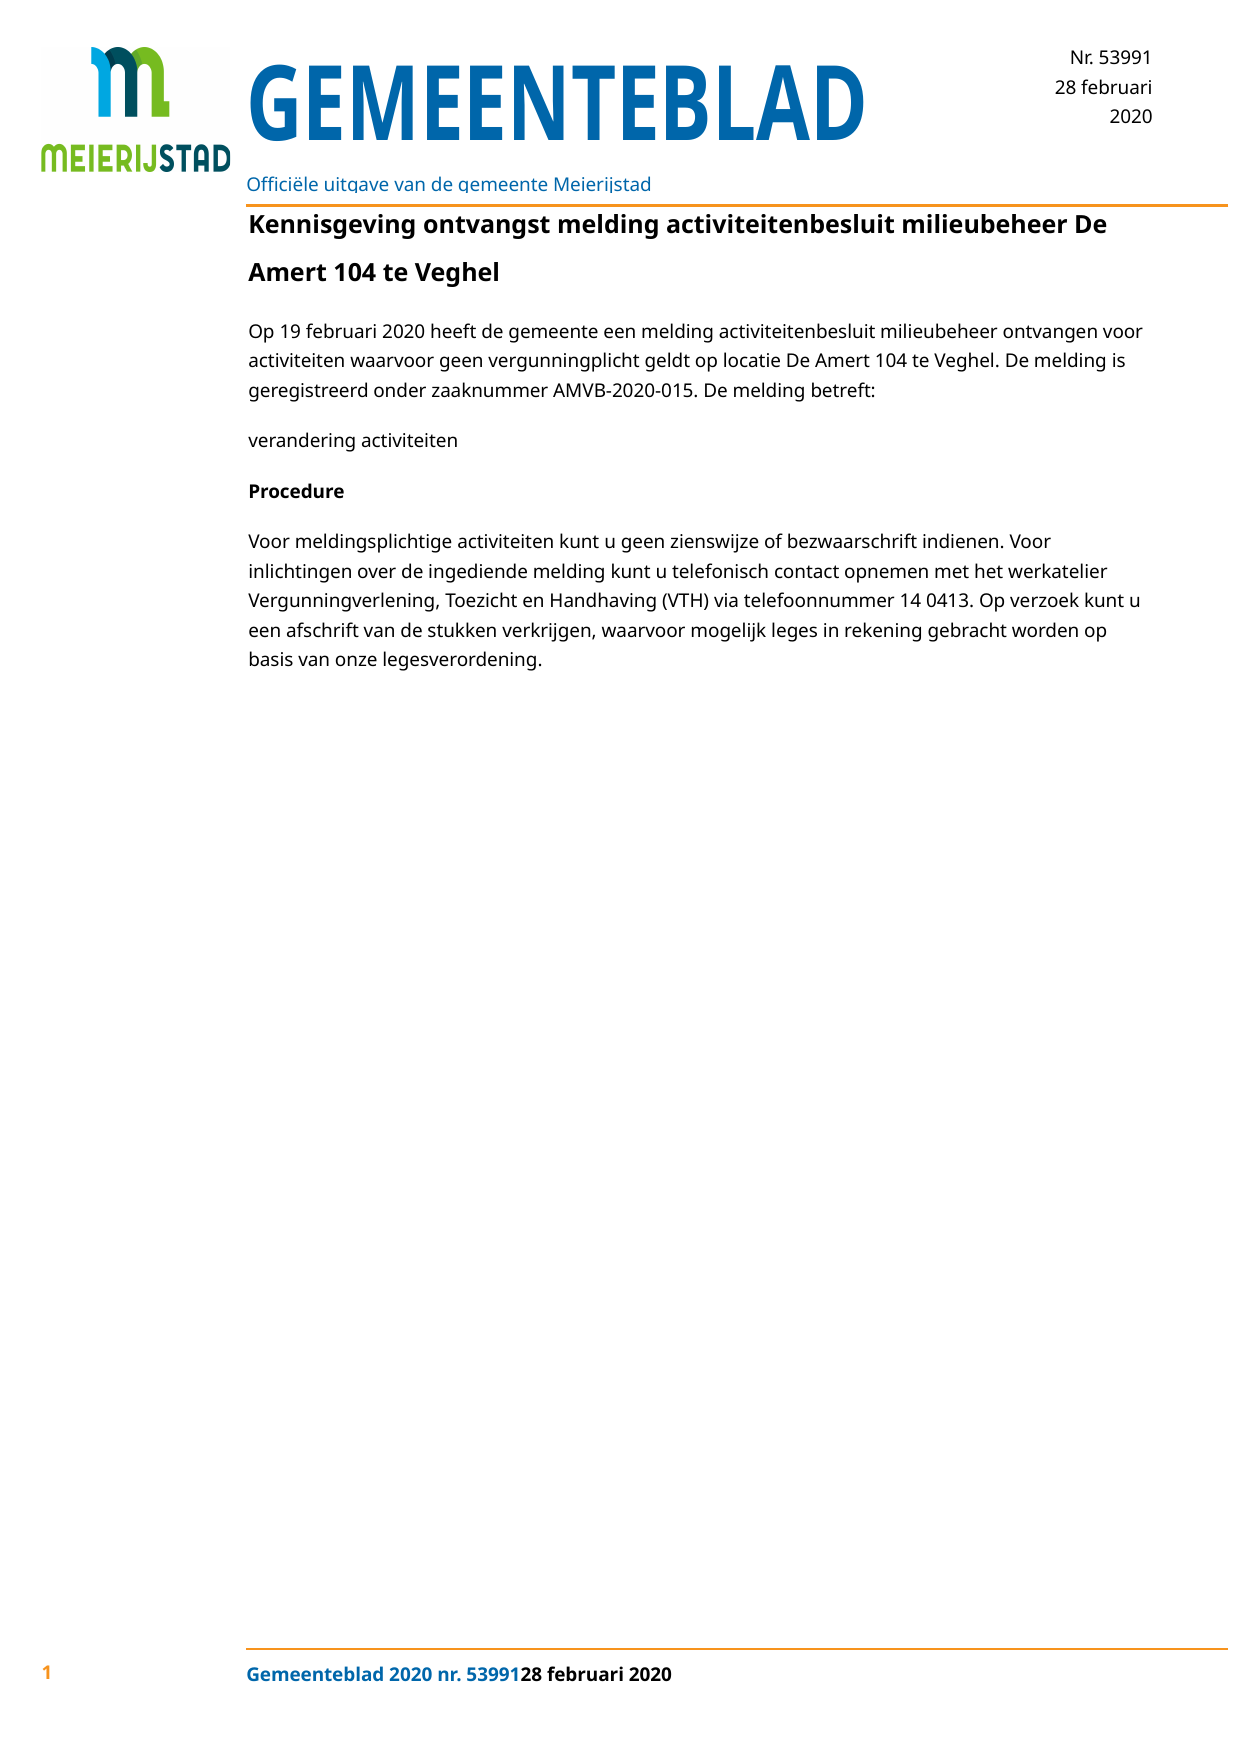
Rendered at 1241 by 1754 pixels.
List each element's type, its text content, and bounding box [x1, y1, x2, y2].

text Voor meldingsplichtige activiteiten kunt u geen zienswijze of bezwaarschrift indienen. Voor inlichtingen over de ingediende melding kunt u telefonisch contact opnemen met het werkatelier Vergunningverlening, Toezicht en Handhaving (VTH) via telefoonnummer 14 0413. Op verzoek kunt u een afschrift van de stukken verkrijgen, waarvoor mogelijk leges in rekening gebracht worden op basis van onze legesverordening. [248, 528, 1152, 672]
text Op 19 februari 2020 heeft de gemeente een melding activiteitenbesluit milieubeheer ontvangen voor activiteiten waarvoor geen vergunningplicht geldt op locatie De Amert 104 te Veghel. De melding is geregistreerd onder zaaknummer AMVB-2020-015. De melding betreft: [248, 318, 1152, 403]
text verandering activiteiten [248, 427, 1152, 453]
picture [41, 47, 231, 172]
text Kennisgeving ontvangst melding activiteitenbesluit milieubeheer De Amert 104 te Veghel [248, 207, 1152, 288]
text Procedure [248, 478, 1152, 504]
